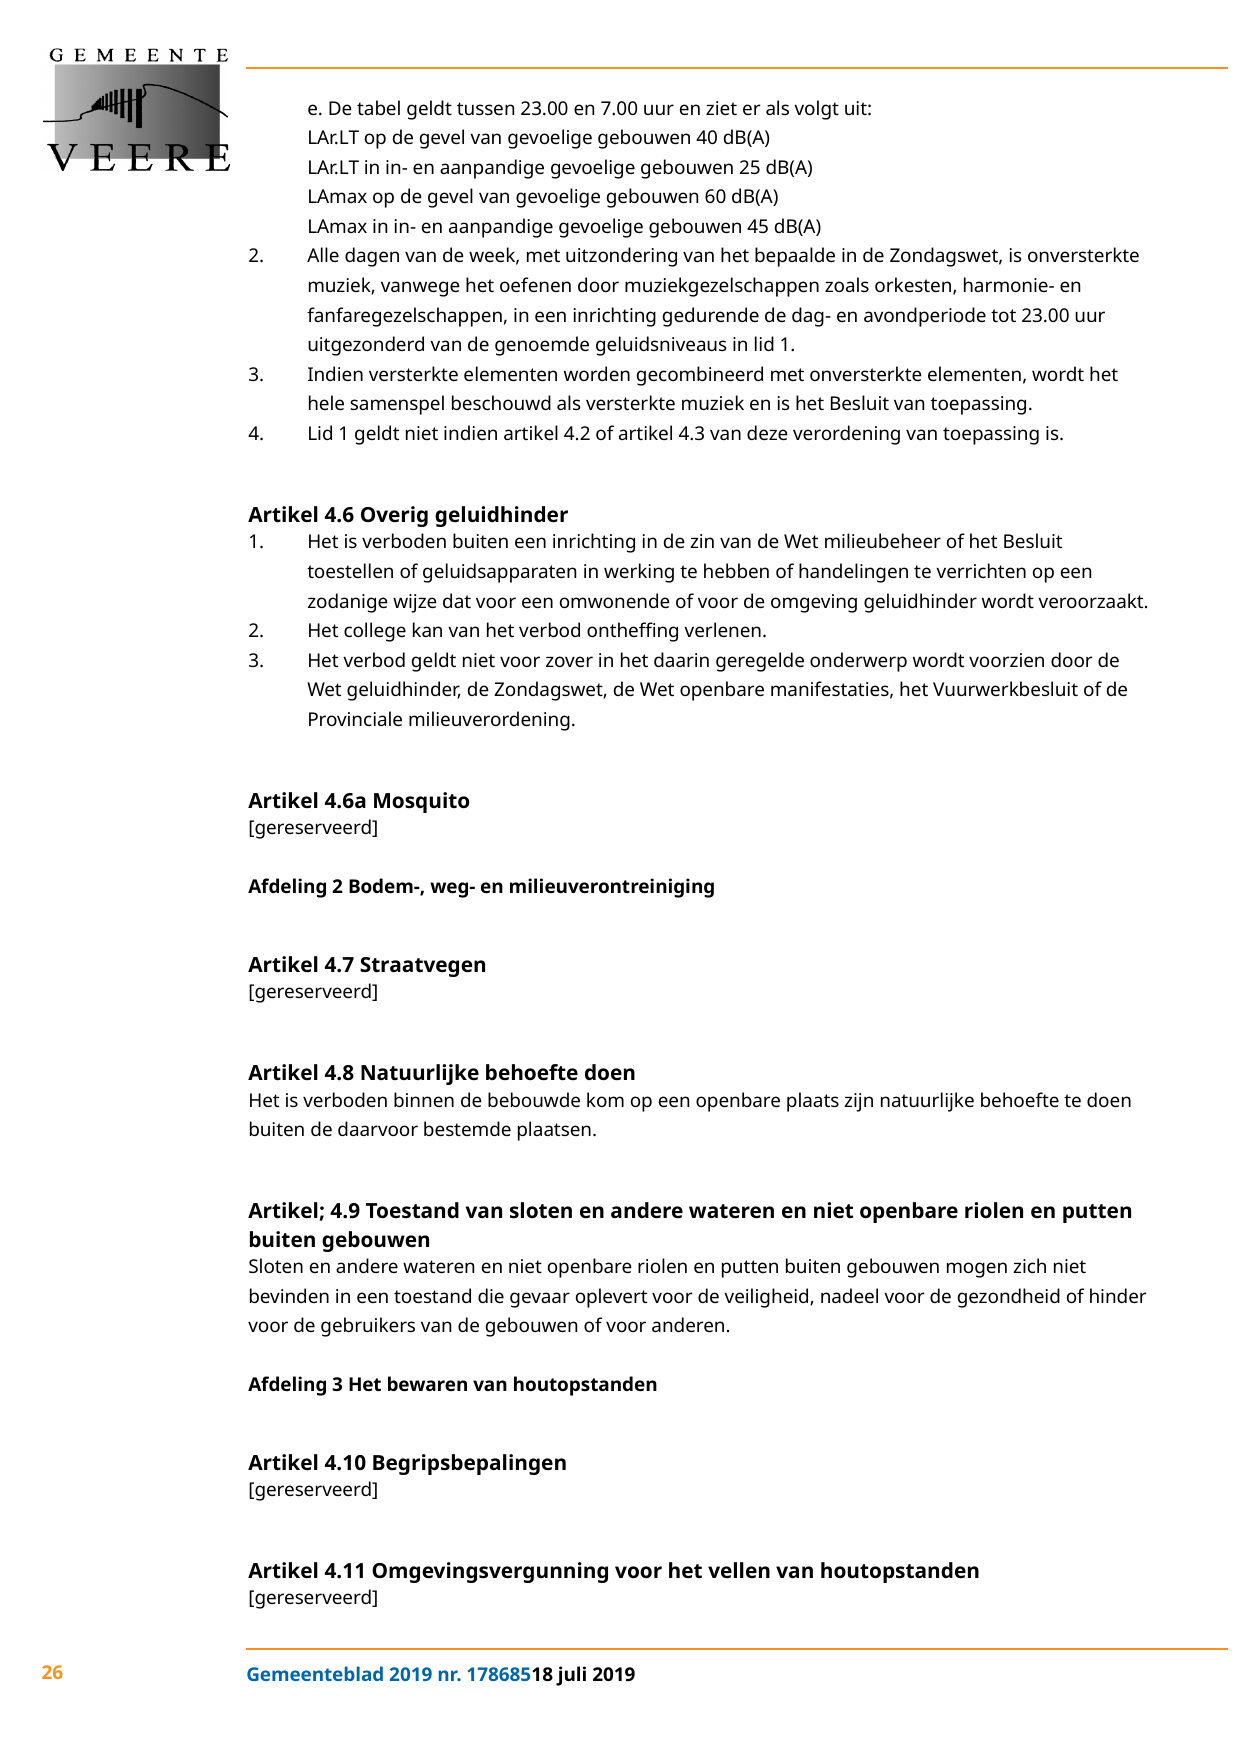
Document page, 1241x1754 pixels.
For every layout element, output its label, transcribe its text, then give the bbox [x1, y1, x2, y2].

list Het verbod geldt niet voor zover in het daarin geregelde onderwerp wordt voorzien door de Wet geluidhinder, de Zondagswet, de Wet openbare manifestaties, het Vuurwerkbesluit of de Provinciale milieuverordening. [248, 647, 1152, 732]
picture [41, 47, 231, 172]
list Het is verboden buiten een inrichting in de zin van de Wet milieubeheer of het Besluit toestellen of geluidsapparaten in werking te hebben of handelingen te verrichten op een zodanige wijze dat voor een omwonende of voor de omgeving geluidhinder wordt veroorzaakt. [248, 529, 1152, 613]
text [gereserveerd] [248, 1584, 1152, 1610]
text Artikel 4.6 Overig geluidhinder [248, 500, 1152, 529]
text Artikel 4.6a Mosquito [248, 786, 1152, 814]
list Lid 1 geldt niet indien artikel 4.2 of artikel 4.3 van deze verordening van toepassing is. [248, 420, 1152, 446]
list Het college kan van het verbod ontheffing verlenen. [248, 617, 1152, 643]
list e. De tabel geldt tussen 23.00 en 7.00 uur en ziet er als volgt uit: [248, 95, 1152, 121]
list LAr.LT in in- en aanpandige gevoelige gebouwen 25 dB(A) [248, 154, 1152, 180]
text Artikel 4.11 Omgevingsvergunning voor het vellen van houtopstanden [248, 1556, 1152, 1584]
text Afdeling 3 Het bewaren van houtopstanden [248, 1372, 1152, 1397]
list Alle dagen van de week, met uitzondering van het bepaalde in de Zondagswet, is onversterkte muziek, vanwege het oefenen door muziekgezelschappen zoals orkesten, harmonie- en fanfaregezelschappen, in een inrichting gedurende de dag- en avondperiode tot 23.00 uur uitgezonderd van de genoemde geluidsniveaus in lid 1. [248, 243, 1152, 357]
text Sloten en andere wateren en niet openbare riolen en putten buiten gebouwen mogen zich niet bevinden in een toestand die gevaar oplevert voor de veiligheid, nadeel voor de gezondheid of hinder voor de gebruikers van de gebouwen of voor anderen. [248, 1253, 1152, 1338]
text Artikel 4.8 Natuurlijke behoefte doen [248, 1058, 1152, 1087]
text Afdeling 2 Bodem-, weg- en milieuverontreiniging [248, 874, 1152, 899]
text Artikel 4.10 Begripsbepalingen [248, 1448, 1152, 1476]
text [gereserveerd] [248, 978, 1152, 1004]
text Artikel; 4.9 Toestand van sloten en andere wateren en niet openbare riolen en putten buiten gebouwen [248, 1196, 1152, 1253]
list LAmax op de gevel van gevoelige gebouwen 60 dB(A) [248, 183, 1152, 209]
text Het is verboden binnen de bebouwde kom op een openbare plaats zijn natuurlijke behoefte te doen buiten de daarvoor bestemde plaatsen. [248, 1087, 1152, 1142]
list Indien versterkte elementen worden gecombineerd met onversterkte elementen, wordt het hele samenspel beschouwd als versterkte muziek en is het Besluit van toepassing. [248, 361, 1152, 416]
list LAmax in in- en aanpandige gevoelige gebouwen 45 dB(A) [248, 213, 1152, 239]
list LAr.LT op de gevel van gevoelige gebouwen 40 dB(A) [248, 124, 1152, 150]
text Artikel 4.7 Straatvegen [248, 950, 1152, 978]
text [gereserveerd] [248, 1476, 1152, 1502]
text [gereserveerd] [248, 814, 1152, 840]
